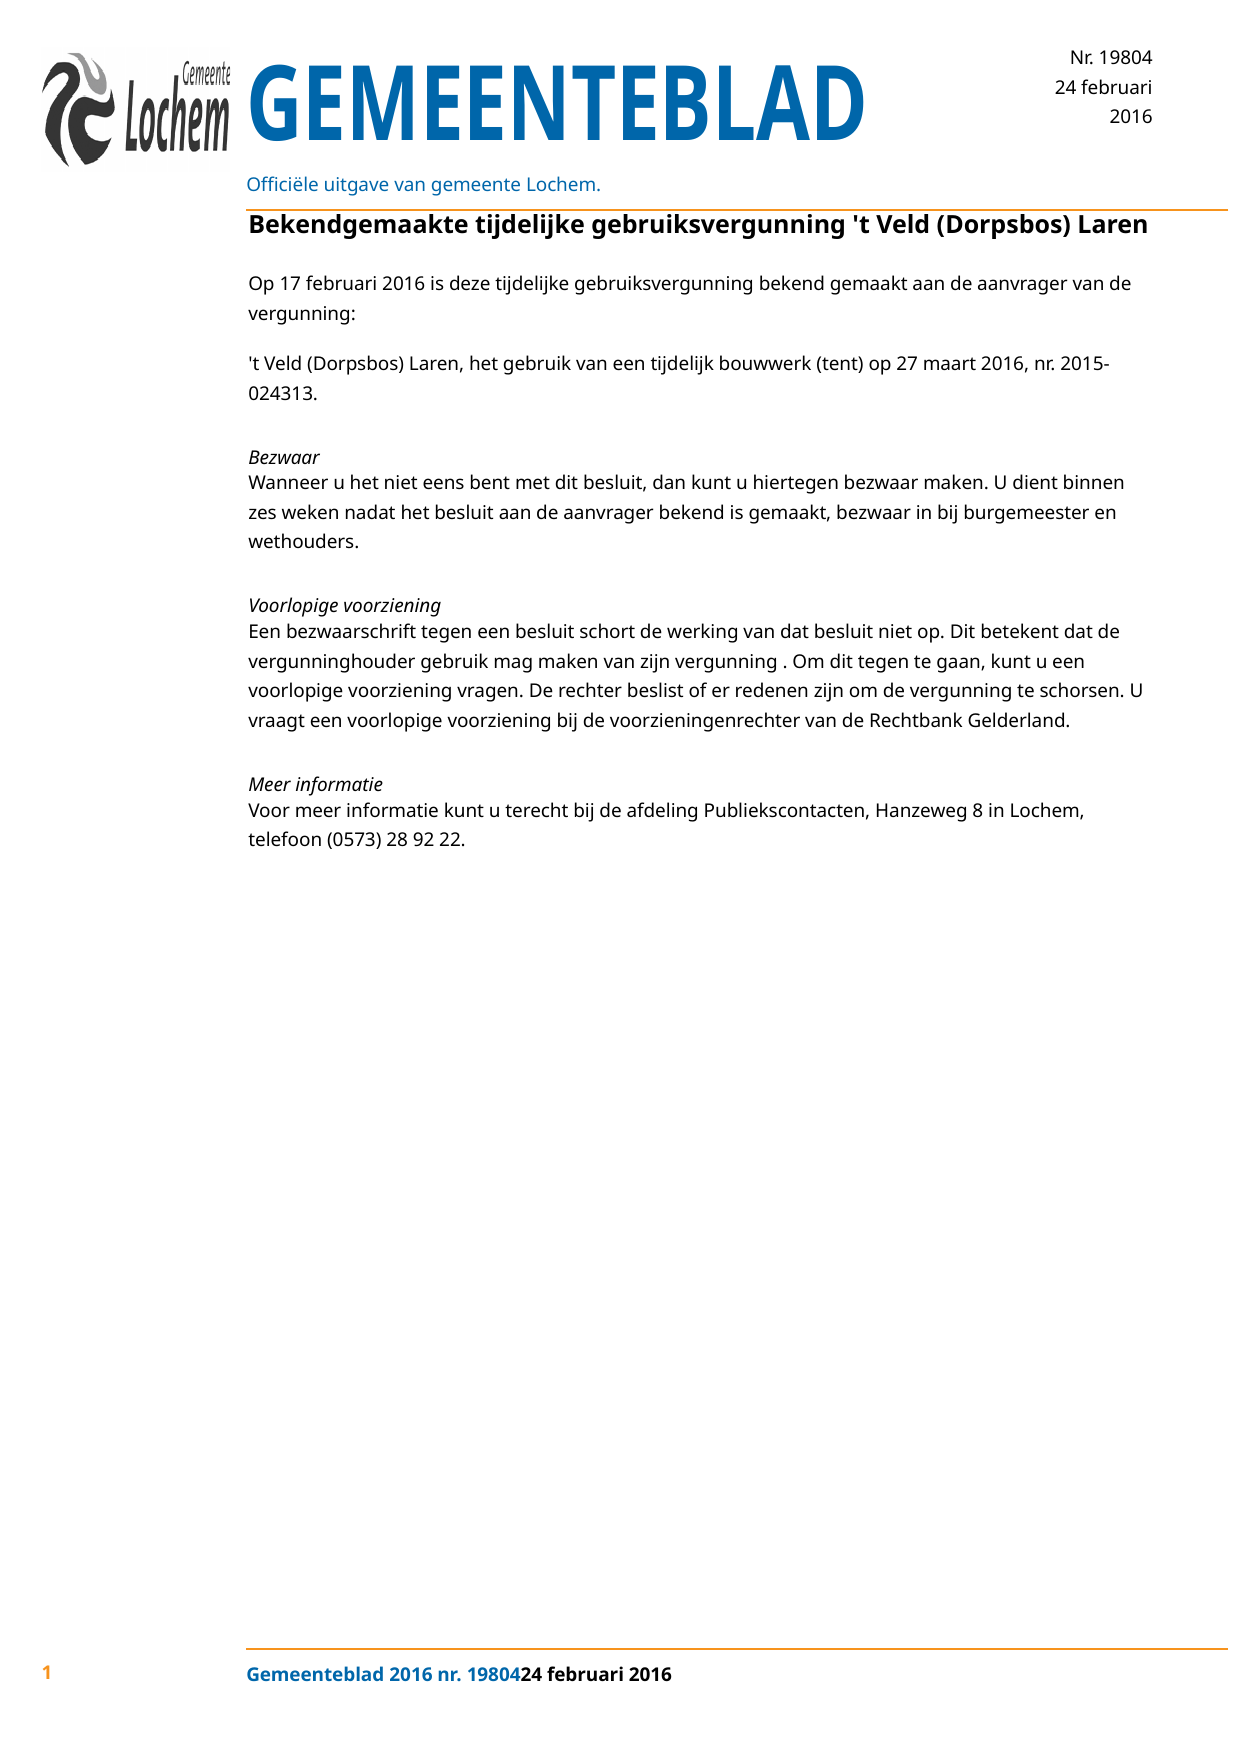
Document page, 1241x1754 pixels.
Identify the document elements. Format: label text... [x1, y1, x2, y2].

text Bezwaar [248, 444, 1152, 469]
text Voorlopige voorziening [248, 593, 1152, 618]
text Meer informatie [248, 771, 1152, 797]
text Op 17 februari 2016 is deze tijdelijke gebruiksvergunning bekend gemaakt aan de aanvrager van de vergunning: [248, 270, 1152, 326]
text Bekendgemaakte tijdelijke gebruiksvergunning 't Veld (Dorpsbos) Laren [248, 211, 1152, 241]
text Een bezwaarschrift tegen een besluit schort de werking van dat besluit niet op. Dit betekent dat de vergunninghouder gebruik mag maken van zijn vergunning . Om dit tegen te gaan, kunt u een voorlopige voorziening vragen. De rechter beslist of er redenen zijn om de vergunning te schorsen. U vraagt een voorlopige voorziening bij de voorzieningenrechter van de Rechtbank Gelderland. [248, 618, 1152, 733]
text Voor meer informatie kunt u terecht bij de afdeling Publiekscontacten, Hanzeweg 8 in Lochem, telefoon (0573) 28 92 22. [248, 797, 1152, 852]
text 't Veld (Dorpsbos) Laren, het gebruik van een tijdelijk bouwwerk (tent) op 27 maart 2016, nr. 2015-024313. [248, 350, 1152, 406]
text Wanneer u het niet eens bent met dit besluit, dan kunt u hiertegen bezwaar maken. U dient binnen zes weken nadat het besluit aan de aanvrager bekend is gemaakt, bezwaar in bij burgemeester en wethouders. [248, 469, 1152, 554]
picture [41, 47, 231, 172]
